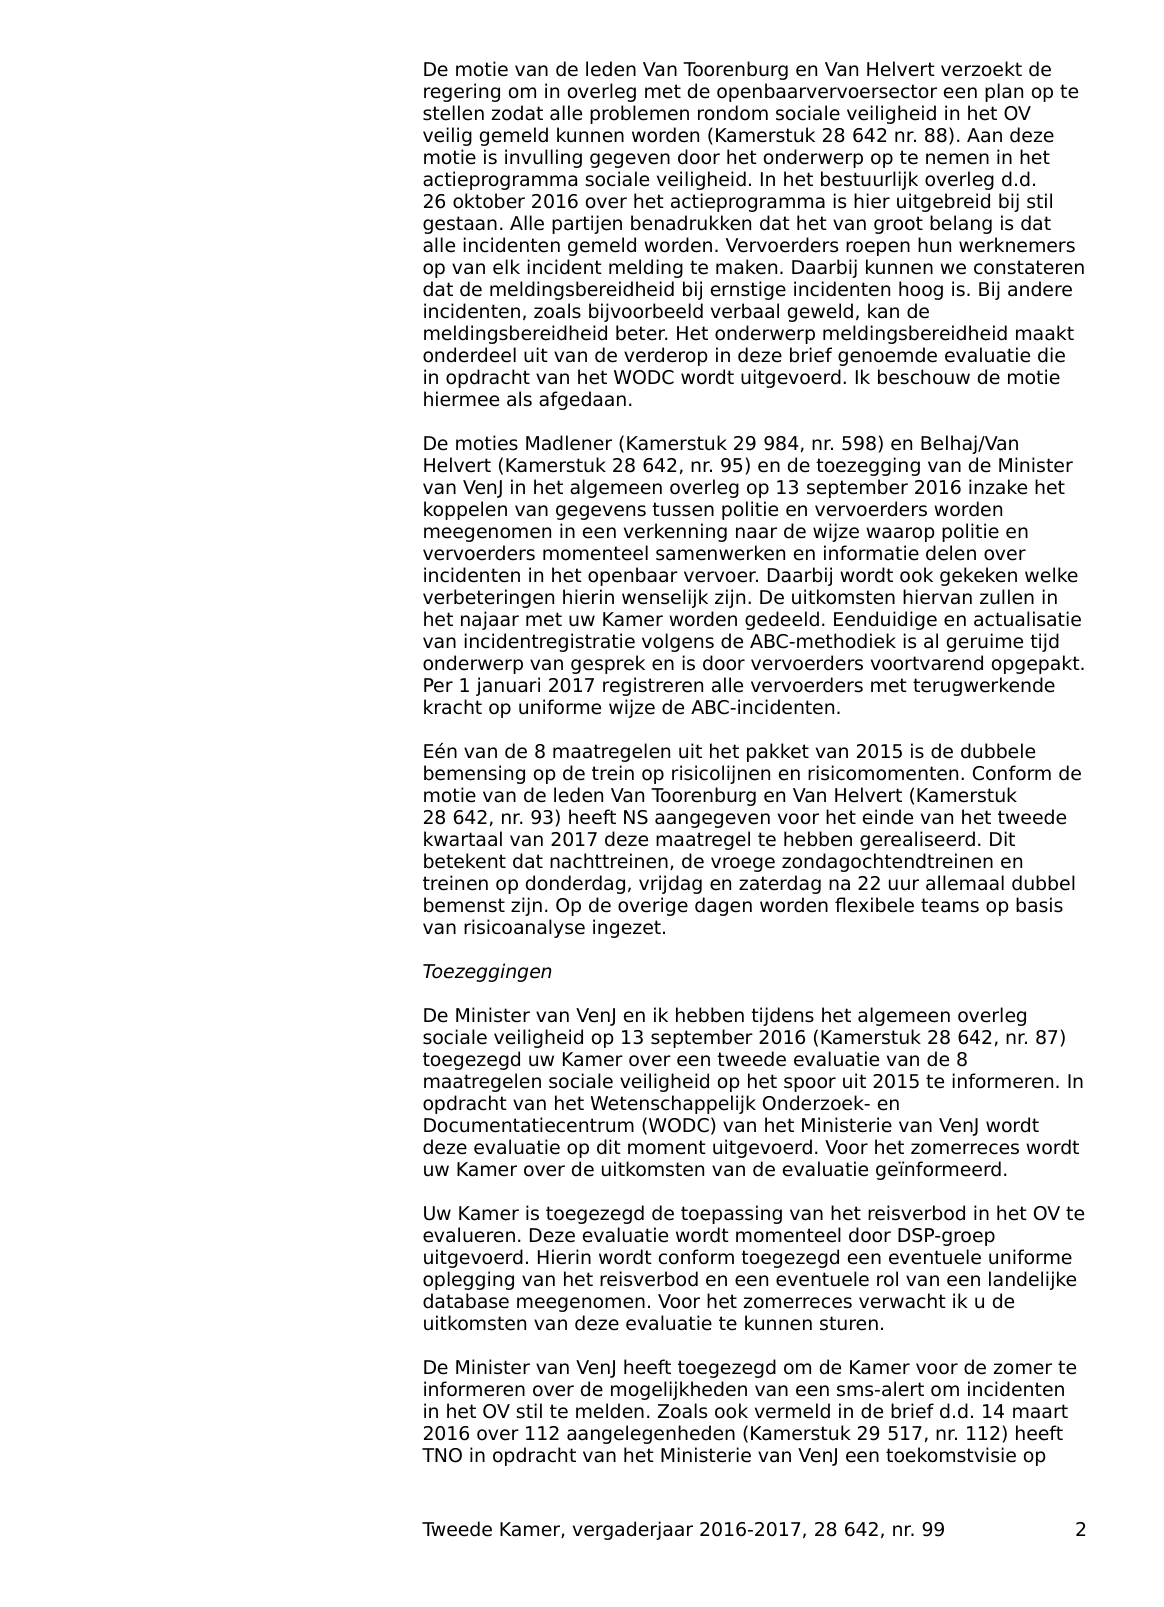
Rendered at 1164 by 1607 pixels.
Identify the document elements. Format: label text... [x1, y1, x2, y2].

subtitle Toezeggingen [422, 961, 1087, 983]
text De motie van de leden Van Toorenburg en Van Helvert verzoekt de regering om in overleg met de openbaarvervoersector een plan op te stellen zodat alle problemen rondom sociale veiligheid in het OV veilig gemeld kunnen worden (Kamerstuk 28 642 nr. 88). Aan deze motie is invulling gegeven door het onderwerp op te nemen in het actieprogramma sociale veiligheid. In het bestuurlijk overleg d.d. 26 oktober 2016 over het actieprogramma is hier uitgebreid bij stil gestaan. Alle partijen benadrukken dat het van groot belang is dat alle incidenten gemeld worden. Vervoerders roepen hun werknemers op van elk incident melding te maken. Daarbij kunnen we constateren dat de meldingsbereidheid bij ernstige incidenten hoog is. Bij andere incidenten, zoals bijvoorbeeld verbaal geweld, kan de meldingsbereidheid beter. Het onderwerp meldingsbereidheid maakt onderdeel uit van de verderop in deze brief genoemde evaluatie die in opdracht van het WODC wordt uitgevoerd. Ik beschouw de motie hiermee als afgedaan. [422, 59, 1087, 411]
text Uw Kamer is toegezegd de toepassing van het reisverbod in het OV te evalueren. Deze evaluatie wordt momenteel door DSP-groep uitgevoerd. Hierin wordt conform toegezegd een eventuele uniforme oplegging van het reisverbod en een eventuele rol van een landelijke database meegenomen. Voor het zomerreces verwacht ik u de uitkomsten van deze evaluatie te kunnen sturen. [422, 1203, 1087, 1335]
text De moties Madlener (Kamerstuk 29 984, nr. 598) en Belhaj/Van Helvert (Kamerstuk 28 642, nr. 95) en de toezegging van de Minister van VenJ in het algemeen overleg op 13 september 2016 inzake het koppelen van gegevens tussen politie en vervoerders worden meegenomen in een verkenning naar de wijze waarop politie en vervoerders momenteel samenwerken en informatie delen over incidenten in het openbaar vervoer. Daarbij wordt ook gekeken welke verbeteringen hierin wenselijk zijn. De uitkomsten hiervan zullen in het najaar met uw Kamer worden gedeeld. Eenduidige en actualisatie van incidentregistratie volgens de ABC-methodiek is al geruime tijd onderwerp van gesprek en is door vervoerders voortvarend opgepakt. Per 1 januari 2017 registreren alle vervoerders met terugwerkende kracht op uniforme wijze de ABC-incidenten. [422, 433, 1087, 719]
text De Minister van VenJ heeft toegezegd om de Kamer voor de zomer te informeren over de mogelijkheden van een sms-alert om incidenten in het OV stil te melden. Zoals ook vermeld in de brief d.d. 14 maart 2016 over 112 aangelegenheden (Kamerstuk 29 517, nr. 112) heeft TNO in opdracht van het Ministerie van VenJ een toekomstvisie op [422, 1357, 1087, 1467]
text De Minister van VenJ en ik hebben tijdens het algemeen overleg sociale veiligheid op 13 september 2016 (Kamerstuk 28 642, nr. 87) toegezegd uw Kamer over een tweede evaluatie van de 8 maatregelen sociale veiligheid op het spoor uit 2015 te informeren. In opdracht van het Wetenschappelijk Onderzoek- en Documentatiecentrum (WODC) van het Ministerie van VenJ wordt deze evaluatie op dit moment uitgevoerd. Voor het zomerreces wordt uw Kamer over de uitkomsten van de evaluatie geïnformeerd. [422, 1005, 1087, 1181]
text Eén van de 8 maatregelen uit het pakket van 2015 is de dubbele bemensing op de trein op risicolijnen en risicomomenten. Conform de motie van de leden Van Toorenburg en Van Helvert (Kamerstuk 28 642, nr. 93) heeft NS aangegeven voor het einde van het tweede kwartaal van 2017 deze maatregel te hebben gerealiseerd. Dit betekent dat nachttreinen, de vroege zondagochtendtreinen en treinen op donderdag, vrijdag en zaterdag na 22 uur allemaal dubbel bemenst zijn. Op de overige dagen worden flexibele teams op basis van risicoanalyse ingezet. [422, 741, 1087, 939]
